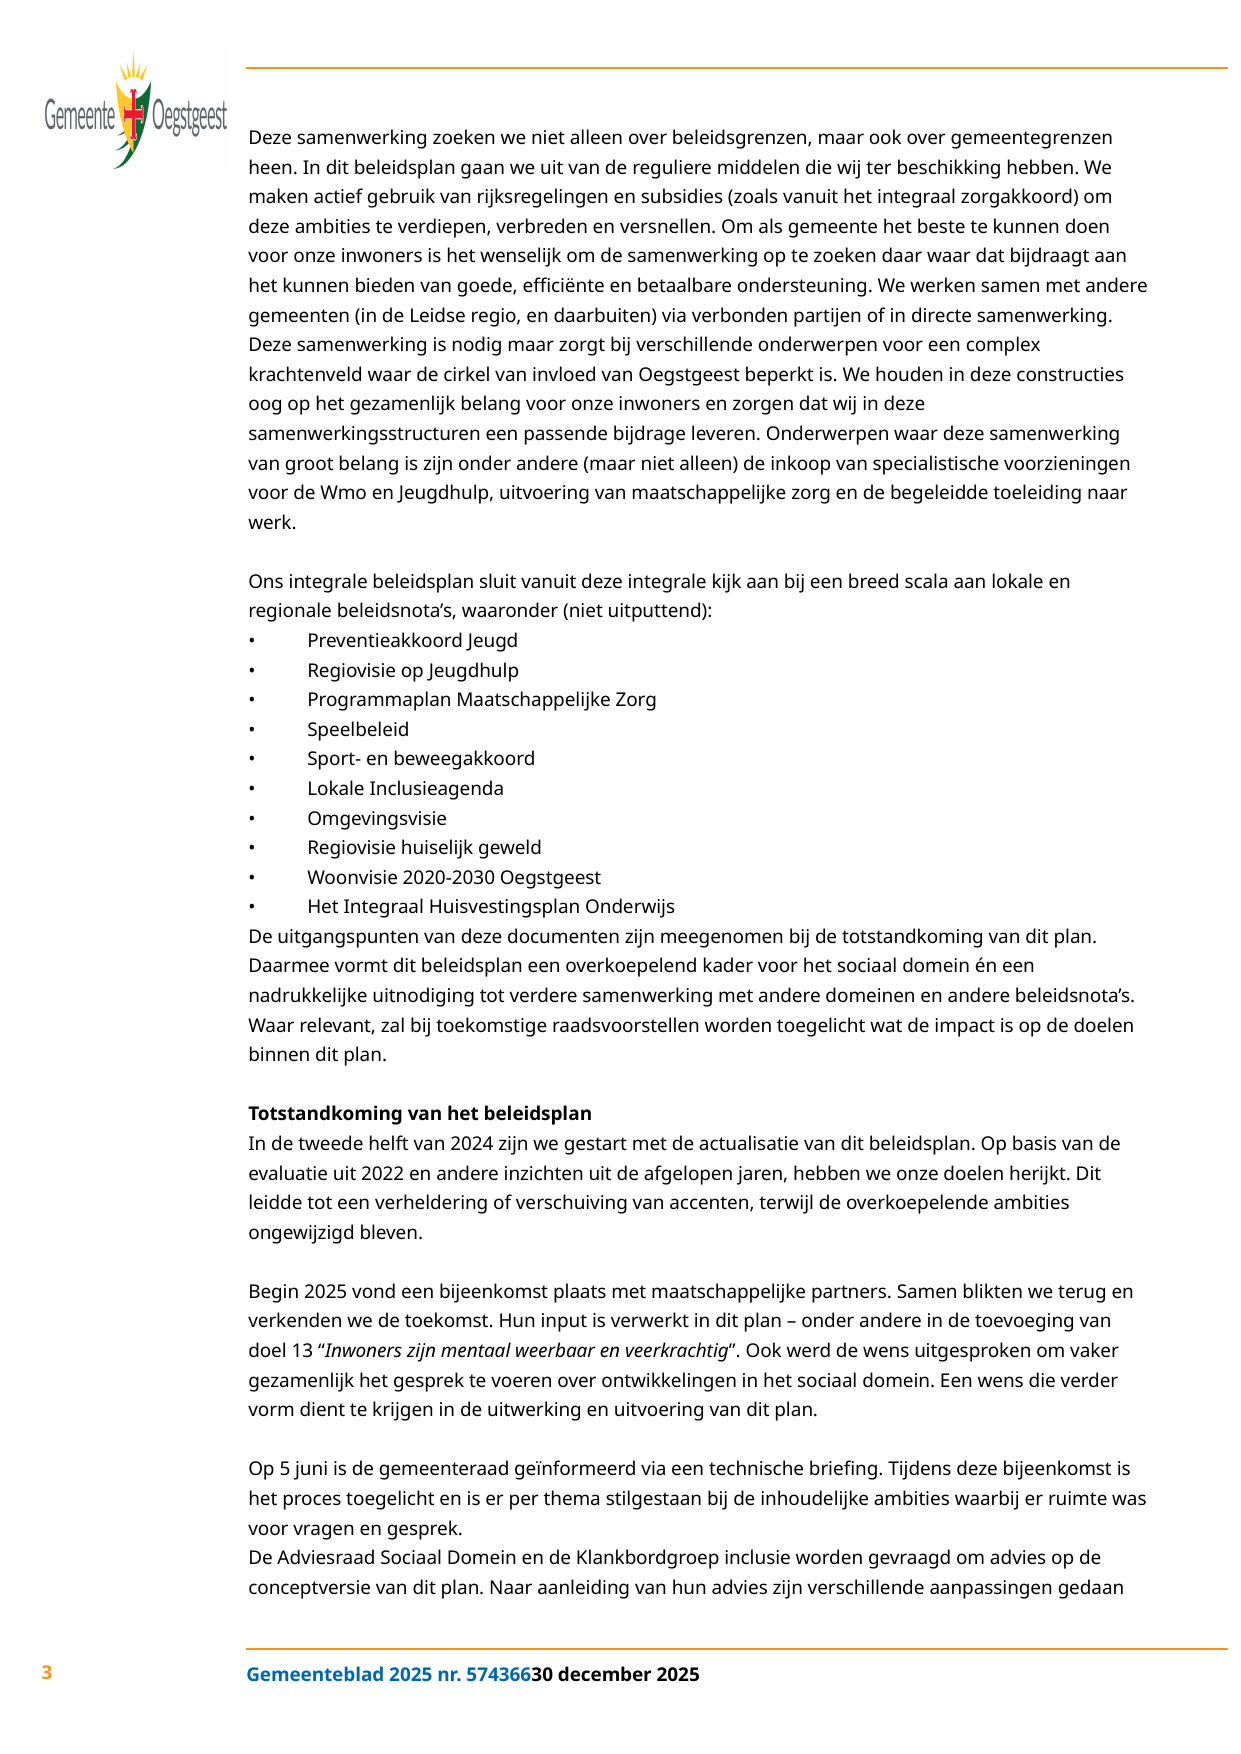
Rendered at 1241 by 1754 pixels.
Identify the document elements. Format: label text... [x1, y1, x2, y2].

list Het Integraal Huisvestingsplan Onderwijs [248, 893, 1152, 919]
list Preventieakkoord Jeugd [248, 627, 1152, 653]
text Op 5 juni is de gemeenteraad geïnformeerd via een technische briefing. Tijdens deze bijeenkomst is het proces toegelicht en is er per thema stilgestaan bij de inhoudelijke ambities waarbij er ruimte was voor vragen en gesprek. [248, 1456, 1152, 1541]
text Totstandkoming van het beleidsplan [248, 1101, 1152, 1126]
text Deze samenwerking zoeken we niet alleen over beleidsgrenzen, maar ook over gemeentegrenzen heen. In dit beleidsplan gaan we uit van de reguliere middelen die wij ter beschikking hebben. We maken actief gebruik van rijksregelingen en subsidies (zoals vanuit het integraal zorgakkoord) om deze ambities te verdiepen, verbreden en versnellen. Om als gemeente het beste te kunnen doen voor onze inwoners is het wenselijk om de samenwerking op te zoeken daar waar dat bijdraagt aan het kunnen bieden van goede, efficiënte en betaalbare ondersteuning. We werken samen met andere gemeenten (in de Leidse regio, en daarbuiten) via verbonden partijen of in directe samenwerking. Deze samenwerking is nodig maar zorgt bij verschillende onderwerpen voor een complex krachtenveld waar de cirkel van invloed van Oegstgeest beperkt is. We houden in deze constructies oog op het gezamenlijk belang voor onze inwoners en zorgen dat wij in deze samenwerkingsstructuren een passende bijdrage leveren. Onderwerpen waar deze samenwerking van groot belang is zijn onder andere (maar niet alleen) de inkoop van specialistische voorzieningen voor de Wmo en Jeugdhulp, uitvoering van maatschappelijke zorg en de begeleidde toeleiding naar werk. [248, 124, 1152, 535]
text Begin 2025 vond een bijeenkomst plaats met maatschappelijke partners. Samen blikten we terug en verkenden we de toekomst. Hun input is verwerkt in dit plan – onder andere in de toevoeging van doel 13 “Inwoners zijn mentaal weerbaar en veerkrachtig”. Ook werd de wens uitgesproken om vaker gezamenlijk het gesprek te voeren over ontwikkelingen in het sociaal domein. Een wens die verder vorm dient te krijgen in de uitwerking en uitvoering van dit plan. [248, 1278, 1152, 1422]
list Programmaplan Maatschappelijke Zorg [248, 686, 1152, 712]
list Sport- en beweegakkoord [248, 746, 1152, 771]
picture [41, 47, 231, 172]
list Regiovisie op Jeugdhulp [248, 657, 1152, 683]
list Lokale Inclusieagenda [248, 775, 1152, 801]
text De Adviesraad Sociaal Domein en de Klankbordgroep inclusie worden gevraagd om advies op de conceptversie van dit plan. Naar aanleiding van hun advies zijn verschillende aanpassingen gedaan [248, 1544, 1152, 1600]
text De uitgangspunten van deze documenten zijn meegenomen bij de totstandkoming van dit plan. Daarmee vormt dit beleidsplan een overkoepelend kader voor het sociaal domein én een nadrukkelijke uitnodiging tot verdere samenwerking met andere domeinen en andere beleidsnota’s. [248, 923, 1152, 1008]
text Waar relevant, zal bij toekomstige raadsvoorstellen worden toegelicht wat de impact is op de doelen binnen dit plan. [248, 1012, 1152, 1067]
list Regiovisie huiselijk geweld [248, 834, 1152, 860]
list Woonvisie 2020-2030 Oegstgeest [248, 864, 1152, 890]
text Ons integrale beleidsplan sluit vanuit deze integrale kijk aan bij een breed scala aan lokale en regionale beleidsnota’s, waaronder (niet uitputtend): [248, 568, 1152, 623]
list Omgevingsvisie [248, 805, 1152, 831]
list Speelbeleid [248, 716, 1152, 742]
text In de tweede helft van 2024 zijn we gestart met de actualisatie van dit beleidsplan. Op basis van de evaluatie uit 2022 en andere inzichten uit de afgelopen jaren, hebben we onze doelen herijkt. Dit leidde tot een verheldering of verschuiving van accenten, terwijl de overkoepelende ambities ongewijzigd bleven. [248, 1130, 1152, 1245]
